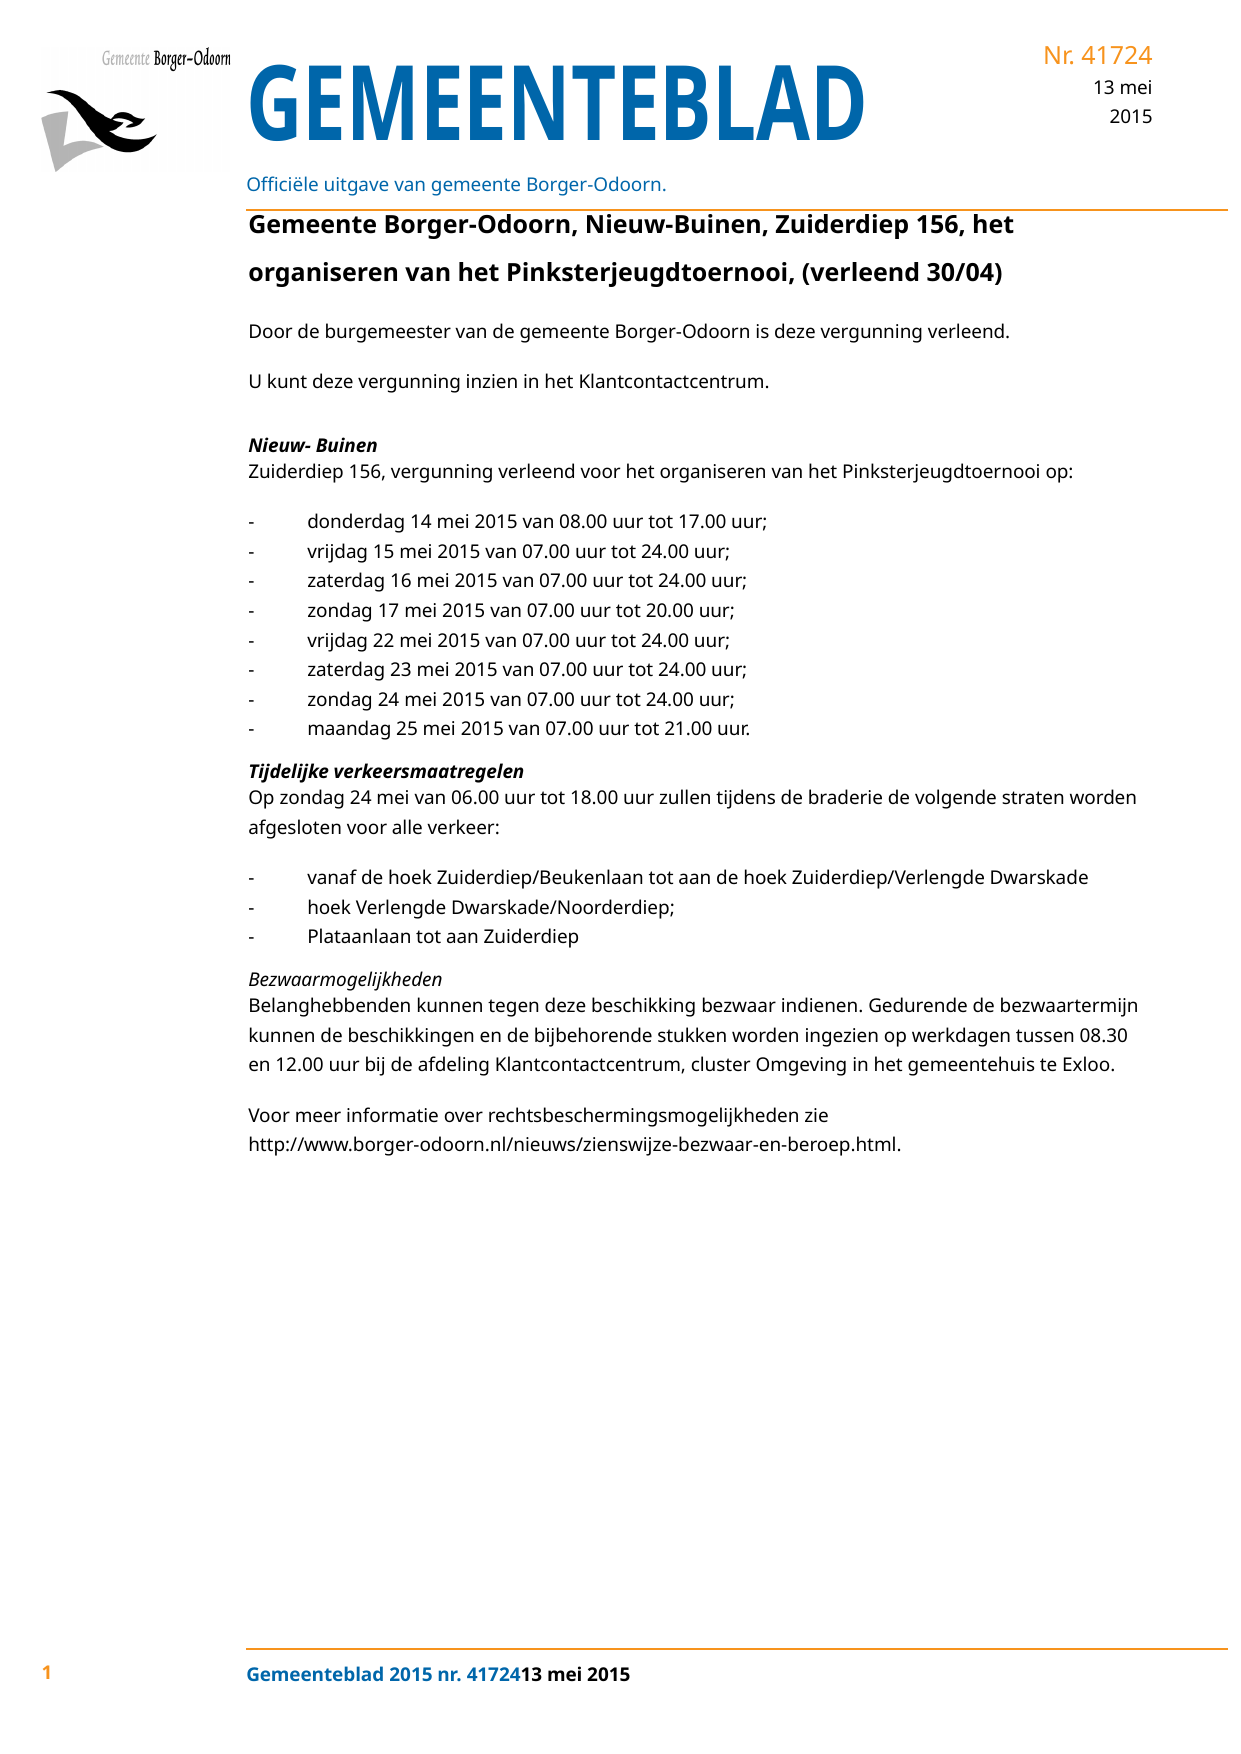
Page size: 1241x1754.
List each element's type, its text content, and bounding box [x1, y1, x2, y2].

list vrijdag 15 mei 2015 van 07.00 uur tot 24.00 uur; [248, 538, 1152, 564]
list hoek Verlengde Dwarskade/Noorderdiep; [248, 894, 1152, 920]
list vrijdag 22 mei 2015 van 07.00 uur tot 24.00 uur; [248, 627, 1152, 652]
list donderdag 14 mei 2015 van 08.00 uur tot 17.00 uur; [248, 508, 1152, 534]
text Bezwaarmogelijkheden [248, 967, 1152, 992]
text Tijdelijke verkeersmaatregelen [248, 759, 1152, 784]
text Belanghebbenden kunnen tegen deze beschikking bezwaar indienen. Gedurende de bezwaartermijn kunnen de beschikkingen en de bijbehorende stukken worden ingezien op werkdagen tussen 08.30 en 12.00 uur bij de afdeling Klantcontactcentrum, cluster Omgeving in het gemeentehuis te Exloo. [248, 992, 1152, 1077]
text Op zondag 24 mei van 06.00 uur tot 18.00 uur zullen tijdens de braderie de volgende straten worden afgesloten voor alle verkeer: [248, 784, 1152, 840]
list zaterdag 16 mei 2015 van 07.00 uur tot 24.00 uur; [248, 568, 1152, 593]
list maandag 25 mei 2015 van 07.00 uur tot 21.00 uur. [248, 716, 1152, 741]
list vanaf de hoek Zuiderdiep/Beukenlaan tot aan de hoek Zuiderdiep/Verlengde Dwarskade [248, 864, 1152, 890]
list zaterdag 23 mei 2015 van 07.00 uur tot 24.00 uur; [248, 656, 1152, 682]
text U kunt deze vergunning inzien in het Klantcontactcentrum. [248, 368, 1152, 394]
picture [41, 47, 231, 172]
list zondag 17 mei 2015 van 07.00 uur tot 20.00 uur; [248, 597, 1152, 623]
text Nieuw- Buinen [248, 432, 1152, 458]
list zondag 24 mei 2015 van 07.00 uur tot 24.00 uur; [248, 686, 1152, 712]
text Gemeente Borger-Odoorn, Nieuw-Buinen, Zuiderdiep 156, het organiseren van het Pinksterjeugdtoernooi, (verleend 30/04) [248, 211, 1152, 288]
text Door de burgemeester van de gemeente Borger-Odoorn is deze vergunning verleend. [248, 318, 1152, 344]
text Zuiderdiep 156, vergunning verleend voor het organiseren van het Pinksterjeugdtoernooi op: [248, 458, 1152, 484]
text Voor meer informatie over rechtsbeschermingsmogelijkheden zie http://www.borger-odoorn.nl/nieuws/zienswijze-bezwaar-en-beroep.html. [248, 1102, 1152, 1157]
list Plataanlaan tot aan Zuiderdiep [248, 923, 1152, 949]
